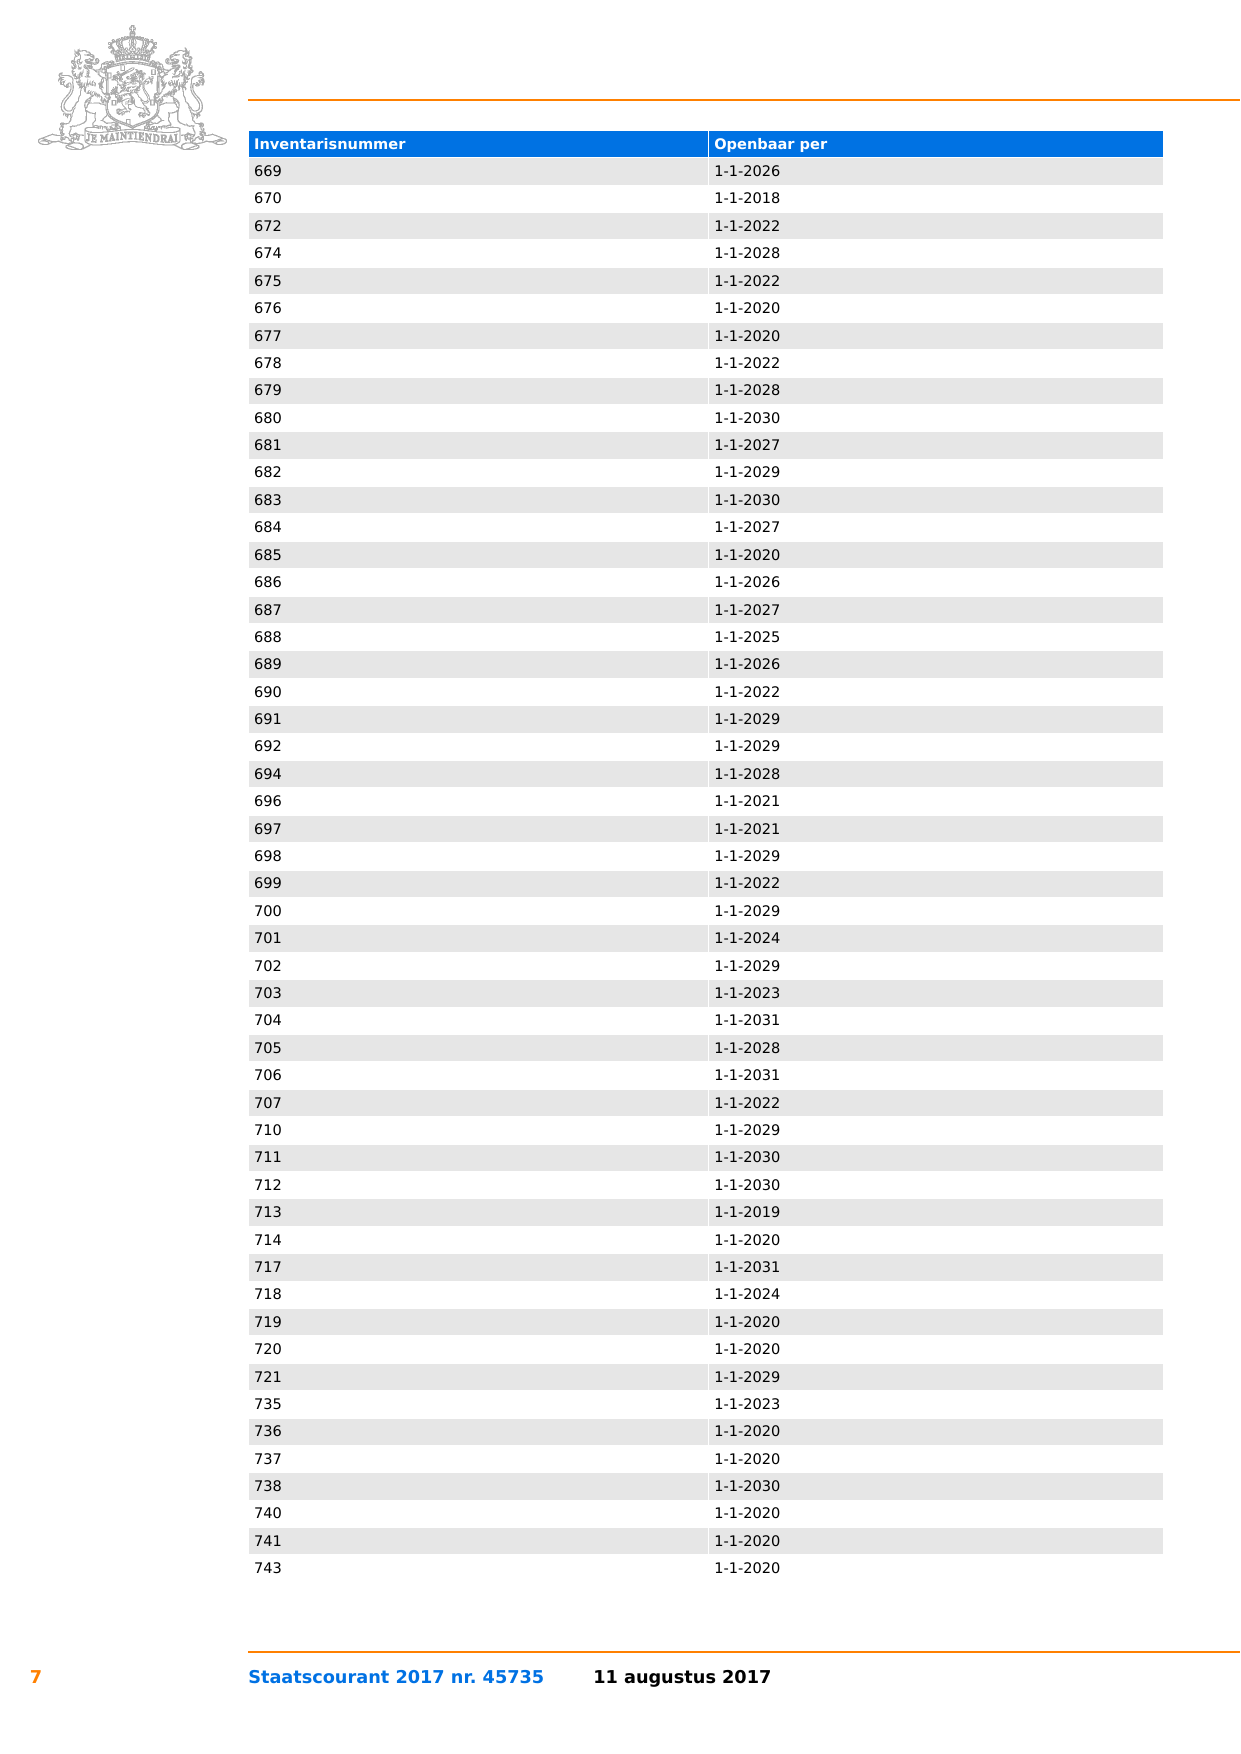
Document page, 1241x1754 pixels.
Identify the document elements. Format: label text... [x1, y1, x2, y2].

table_cell 679 [249, 378, 708, 404]
table_cell 1-1-2022 [709, 871, 1163, 897]
table_cell 1-1-2030 [709, 1172, 1163, 1198]
table_cell 1-1-2020 [709, 1501, 1163, 1527]
table_cell 686 [249, 569, 708, 596]
table_cell 1-1-2031 [709, 1008, 1163, 1034]
table_cell 702 [249, 953, 708, 979]
table_cell 710 [249, 1117, 708, 1143]
table_cell 1-1-2026 [709, 651, 1163, 678]
table_cell 696 [249, 789, 708, 815]
table_cell 1-1-2029 [709, 1117, 1163, 1143]
table_cell 1-1-2029 [709, 734, 1163, 760]
table_cell 689 [249, 651, 708, 678]
table_cell 690 [249, 679, 708, 705]
table_cell 688 [249, 624, 708, 650]
table_cell 711 [249, 1145, 708, 1171]
table_cell 1-1-2030 [709, 1473, 1163, 1500]
table_cell 676 [249, 295, 708, 322]
table_cell 1-1-2028 [709, 241, 1163, 267]
table_cell 741 [249, 1528, 708, 1554]
table_cell 1-1-2030 [709, 487, 1163, 513]
table_cell 1-1-2022 [709, 268, 1163, 294]
table_cell 697 [249, 816, 708, 842]
table_cell 672 [249, 213, 708, 239]
table_cell 1-1-2020 [709, 1227, 1163, 1253]
table_cell 680 [249, 405, 708, 431]
table_cell 704 [249, 1008, 708, 1034]
table_cell 705 [249, 1035, 708, 1061]
table_cell 721 [249, 1364, 708, 1390]
table_cell 1-1-2030 [709, 1145, 1163, 1171]
table_cell 682 [249, 460, 708, 486]
table_cell 1-1-2029 [709, 460, 1163, 486]
table_cell 669 [249, 158, 708, 185]
table_cell 1-1-2022 [709, 679, 1163, 705]
table_cell 713 [249, 1199, 708, 1226]
table_cell 740 [249, 1501, 708, 1527]
table_cell 1-1-2020 [709, 1556, 1163, 1582]
table_cell 681 [249, 432, 708, 459]
table_cell 1-1-2020 [709, 1528, 1163, 1554]
table_cell 1-1-2022 [709, 350, 1163, 376]
picture [38, 25, 227, 150]
table_cell 1-1-2027 [709, 597, 1163, 623]
table_cell 735 [249, 1391, 708, 1417]
table_header Inventarisnummer [249, 131, 708, 157]
table_cell 1-1-2024 [709, 1282, 1163, 1308]
table_cell 701 [249, 925, 708, 952]
table_cell 1-1-2020 [709, 542, 1163, 568]
table_cell 1-1-2021 [709, 789, 1163, 815]
table_cell 698 [249, 843, 708, 869]
table_cell 1-1-2025 [709, 624, 1163, 650]
table_cell 737 [249, 1446, 708, 1472]
table_cell 1-1-2027 [709, 432, 1163, 459]
table_cell 700 [249, 898, 708, 924]
table_cell 1-1-2031 [709, 1063, 1163, 1089]
table_cell 1-1-2029 [709, 706, 1163, 733]
table_cell 1-1-2029 [709, 843, 1163, 869]
table_cell 1-1-2023 [709, 980, 1163, 1007]
table_cell 736 [249, 1419, 708, 1445]
table_cell 1-1-2023 [709, 1391, 1163, 1417]
table_cell 1-1-2027 [709, 515, 1163, 541]
table_cell 1-1-2020 [709, 1419, 1163, 1445]
table_header Openbaar per [709, 131, 1163, 157]
table_cell 1-1-2020 [709, 1446, 1163, 1472]
table_cell 720 [249, 1336, 708, 1363]
table_cell 1-1-2029 [709, 953, 1163, 979]
table_cell 699 [249, 871, 708, 897]
table_cell 738 [249, 1473, 708, 1500]
table_cell 703 [249, 980, 708, 1007]
table_cell 1-1-2030 [709, 405, 1163, 431]
table_cell 743 [249, 1556, 708, 1582]
table_cell 683 [249, 487, 708, 513]
table_cell 1-1-2019 [709, 1199, 1163, 1226]
table_cell 1-1-2022 [709, 213, 1163, 239]
table_cell 1-1-2029 [709, 1364, 1163, 1390]
table_cell 714 [249, 1227, 708, 1253]
table_cell 1-1-2021 [709, 816, 1163, 842]
table_cell 719 [249, 1309, 708, 1335]
table_cell 674 [249, 241, 708, 267]
table_cell 1-1-2022 [709, 1090, 1163, 1116]
table_cell 678 [249, 350, 708, 376]
table_cell 1-1-2029 [709, 898, 1163, 924]
table_cell 1-1-2020 [709, 323, 1163, 349]
table_cell 1-1-2020 [709, 1309, 1163, 1335]
table_cell 677 [249, 323, 708, 349]
table_cell 687 [249, 597, 708, 623]
table_cell 718 [249, 1282, 708, 1308]
table_cell 1-1-2018 [709, 186, 1163, 212]
table_cell 1-1-2020 [709, 1336, 1163, 1363]
table_cell 684 [249, 515, 708, 541]
table_cell 717 [249, 1254, 708, 1281]
table_cell 675 [249, 268, 708, 294]
table_cell 1-1-2026 [709, 158, 1163, 185]
table_cell 692 [249, 734, 708, 760]
table_cell 691 [249, 706, 708, 733]
table_cell 1-1-2024 [709, 925, 1163, 952]
table_cell 694 [249, 761, 708, 787]
table_cell 1-1-2028 [709, 378, 1163, 404]
table_cell 685 [249, 542, 708, 568]
table_cell 712 [249, 1172, 708, 1198]
table_cell 1-1-2020 [709, 295, 1163, 322]
table_cell 1-1-2028 [709, 761, 1163, 787]
table_cell 1-1-2026 [709, 569, 1163, 596]
table_cell 670 [249, 186, 708, 212]
table_cell 707 [249, 1090, 708, 1116]
table_cell 1-1-2028 [709, 1035, 1163, 1061]
table_cell 1-1-2031 [709, 1254, 1163, 1281]
table_cell 706 [249, 1063, 708, 1089]
